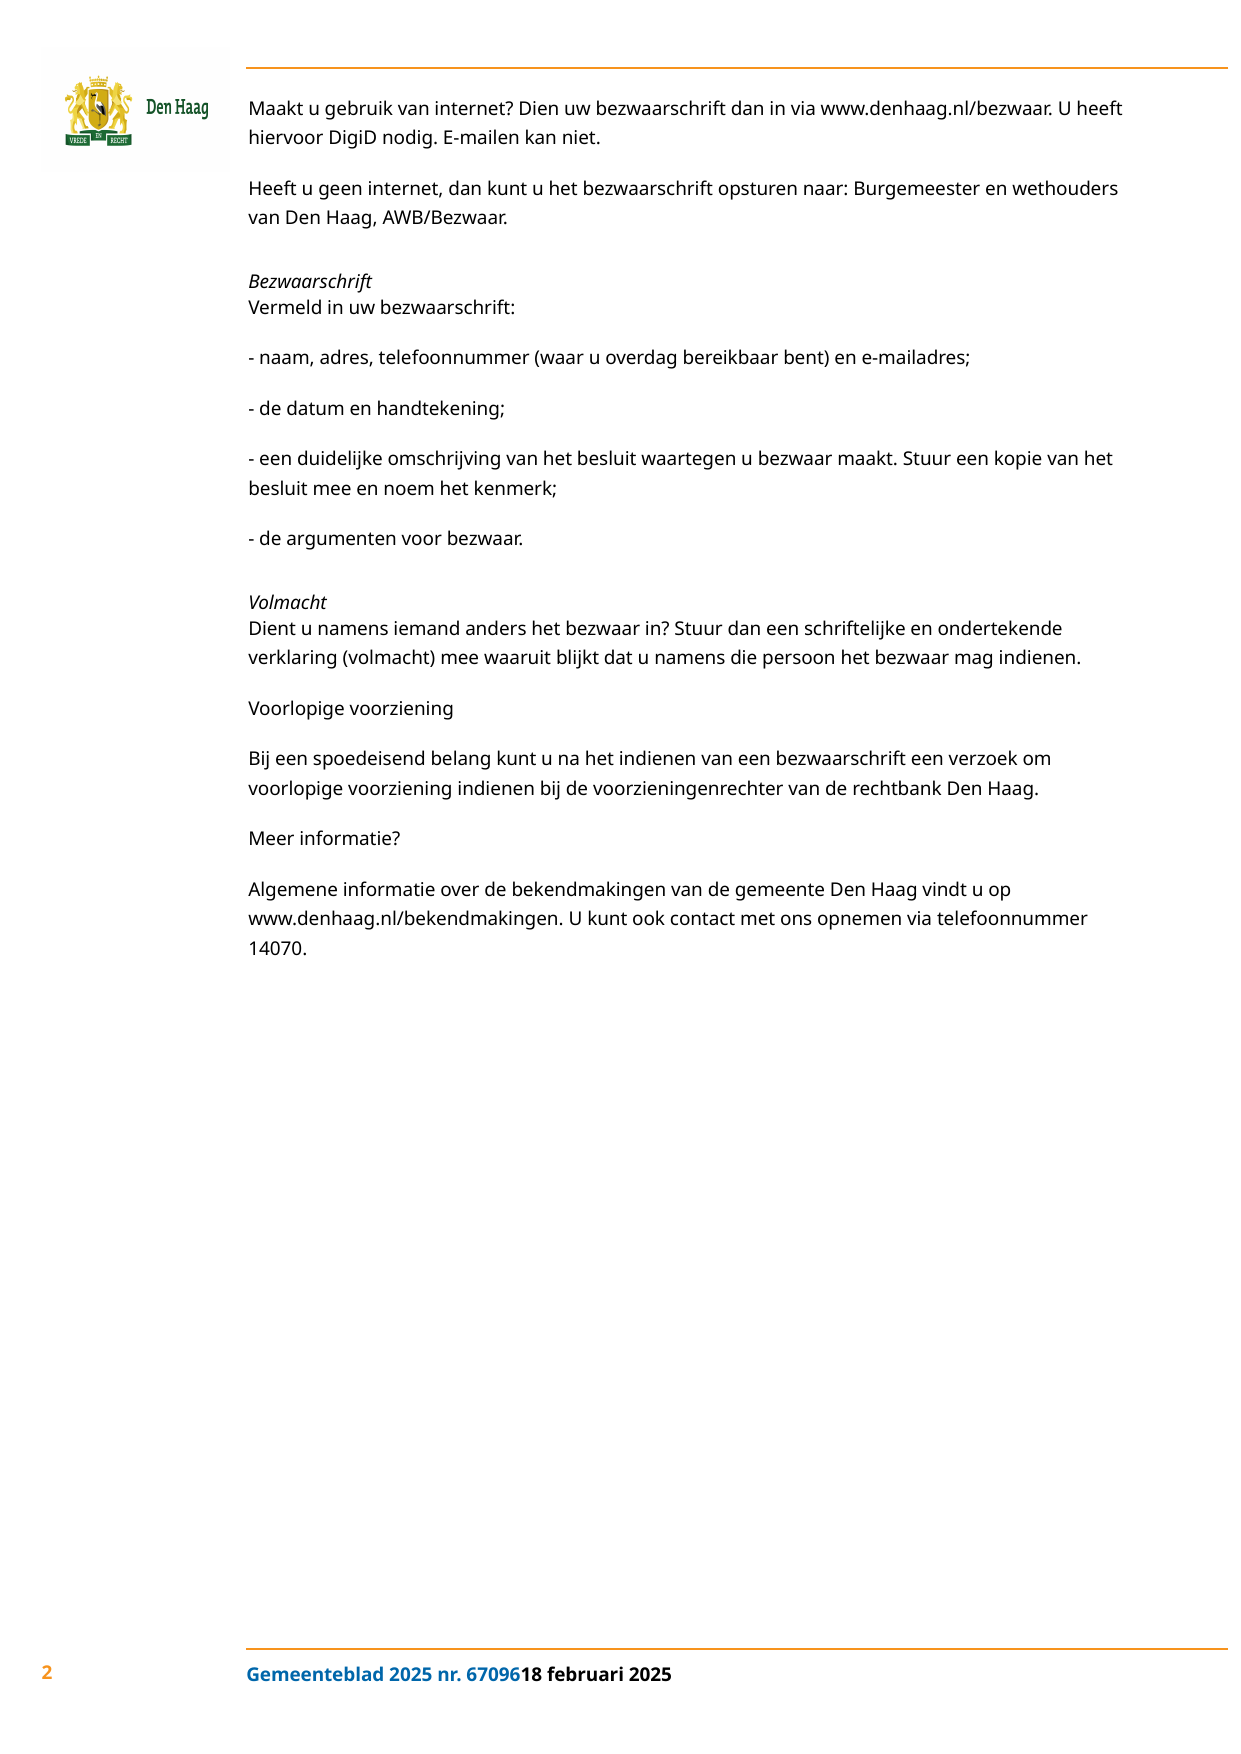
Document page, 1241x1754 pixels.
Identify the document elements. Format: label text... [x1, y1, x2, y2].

text Volmacht [248, 589, 1152, 615]
text Voorlopige voorziening [248, 695, 1152, 721]
text Meer informatie? [248, 825, 1152, 851]
text Bij een spoedeisend belang kunt u na het indienen van een bezwaarschrift een verzoek om voorlopige voorziening indienen bij de voorzieningenrechter van de rechtbank Den Haag. [248, 745, 1152, 801]
text Bezwaarschrift [248, 268, 1152, 294]
text Heeft u geen internet, dan kunt u het bezwaarschrift opsturen naar: Burgemeester en wethouders van Den Haag, AWB/Bezwaar. [248, 175, 1152, 230]
text Vermeld in uw bezwaarschrift: [248, 294, 1152, 320]
text - een duidelijke omschrijving van het besluit waartegen u bezwaar maakt. Stuur een kopie van het besluit mee en noem het kenmerk; [248, 445, 1152, 501]
text Maakt u gebruik van internet? Dien uw bezwaarschrift dan in via www.denhaag.nl/bezwaar. U heeft hiervoor DigiD nodig. E-mailen kan niet. [248, 95, 1152, 150]
text - de datum en handtekening; [248, 395, 1152, 421]
text - de argumenten voor bezwaar. [248, 525, 1152, 551]
text Algemene informatie over de bekendmakingen van de gemeente Den Haag vindt u op www.denhaag.nl/bekendmakingen. U kunt ook contact met ons opnemen via telefoonnummer 14070. [248, 876, 1152, 961]
text Dient u namens iemand anders het bezwaar in? Stuur dan een schriftelijke en ondertekende verklaring (volmacht) mee waaruit blijkt dat u namens die persoon het bezwaar mag indienen. [248, 615, 1152, 670]
text - naam, adres, telefoonnummer (waar u overdag bereikbaar bent) en e-mailadres; [248, 344, 1152, 370]
picture [41, 47, 231, 172]
